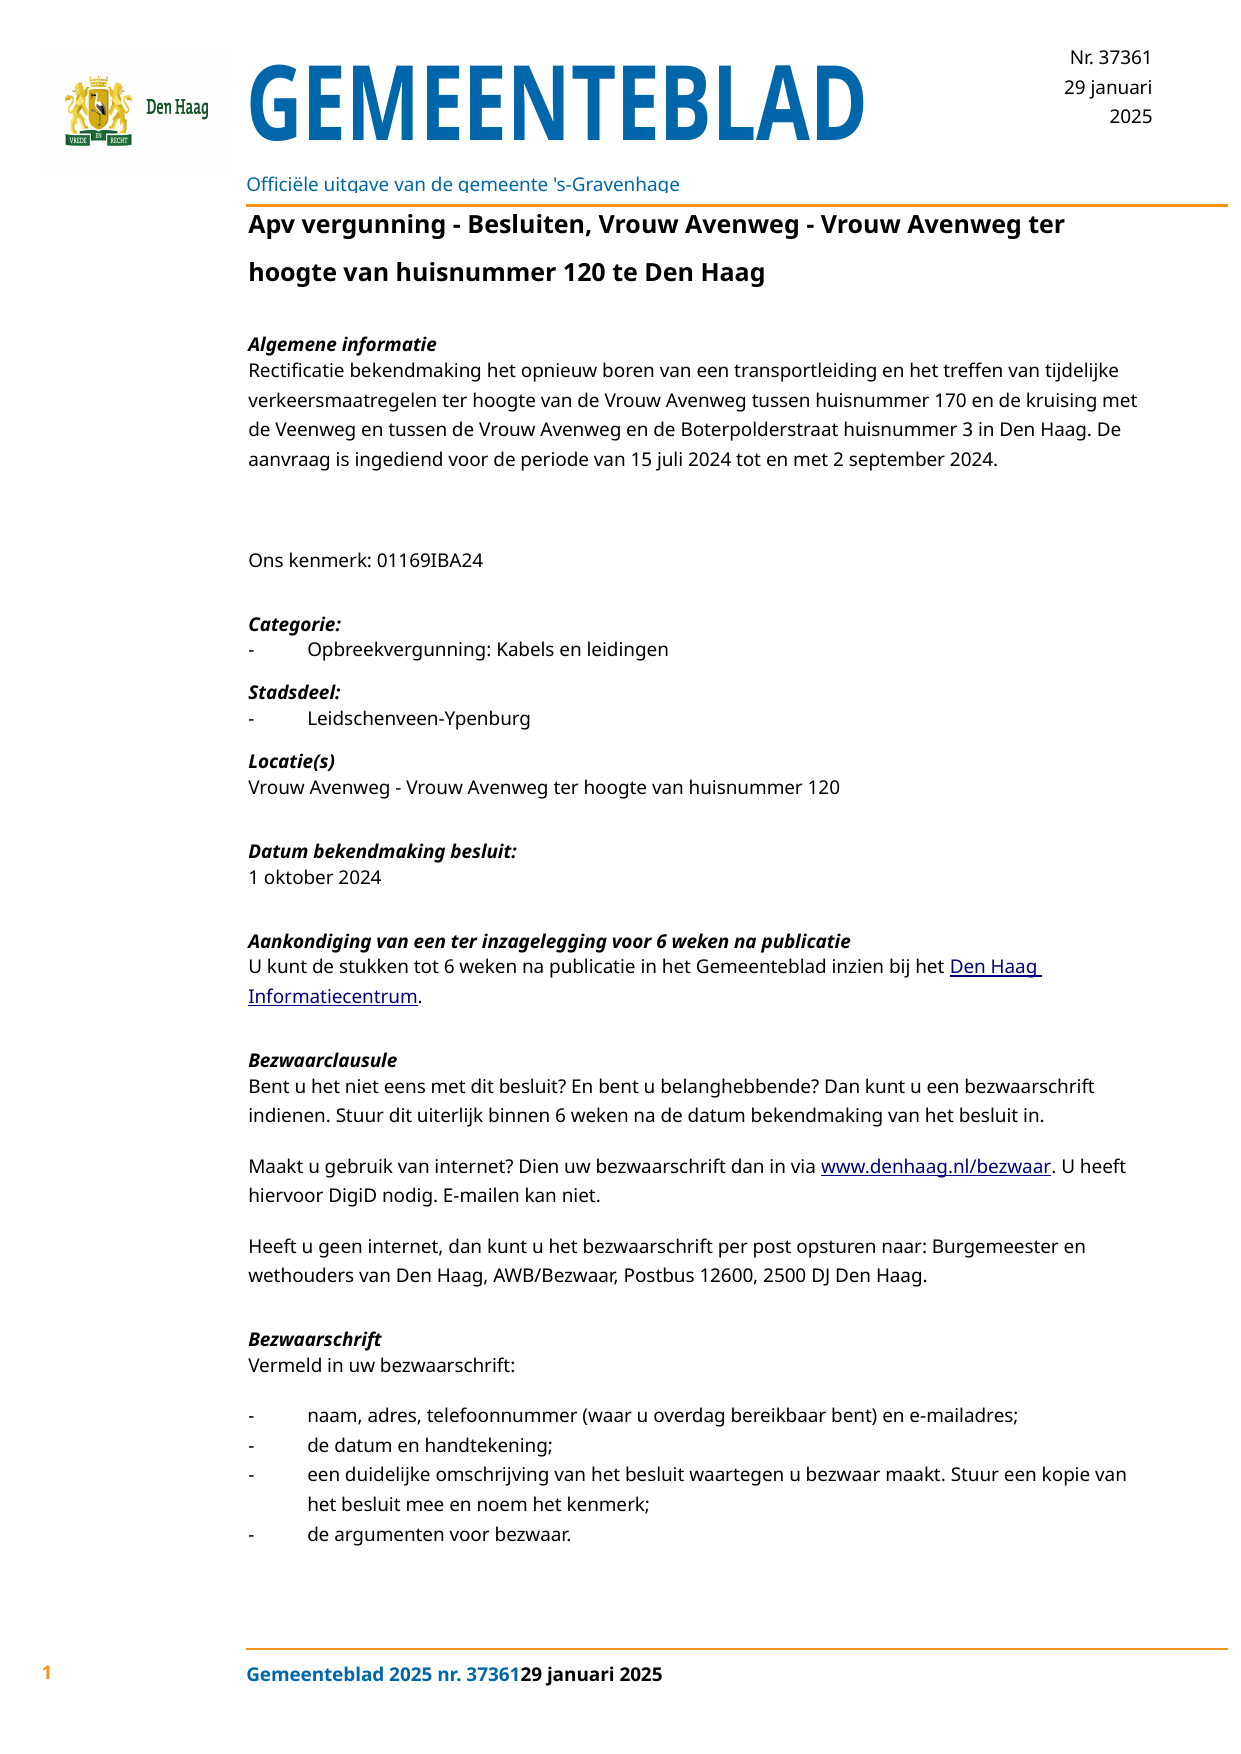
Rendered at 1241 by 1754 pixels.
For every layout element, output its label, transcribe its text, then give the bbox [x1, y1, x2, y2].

text Stadsdeel: [248, 679, 1152, 705]
text Ons kenmerk: 01169IBA24 [248, 547, 1152, 572]
text Categorie: [248, 611, 1152, 636]
text Bent u het niet eens met dit besluit? En bent u belanghebbende? Dan kunt u een bezwaarschrift indienen. Stuur dit uiterlijk binnen 6 weken na de datum bekendmaking van het besluit in. [248, 1073, 1152, 1128]
text 1 oktober 2024 [248, 864, 1152, 889]
text U kunt de stukken tot 6 weken na publicatie in het Gemeenteblad inzien bij het Den Haag Informatiecentrum. [248, 953, 1152, 1009]
text Apv vergunning - Besluiten, Vrouw Avenweg - Vrouw Avenweg ter hoogte van huisnummer 120 te Den Haag [248, 207, 1152, 288]
list de datum en handtekening; [248, 1432, 1152, 1458]
text Vrouw Avenweg - Vrouw Avenweg ter hoogte van huisnummer 120 [248, 774, 1152, 800]
picture [41, 47, 231, 172]
list Opbreekvergunning: Kabels en leidingen [248, 636, 1152, 662]
list een duidelijke omschrijving van het besluit waartegen u bezwaar maakt. Stuur een kopie van het besluit mee en noem het kenmerk; [248, 1462, 1152, 1517]
text Bezwaarschrift [248, 1326, 1152, 1352]
text Maakt u gebruik van internet? Dien uw bezwaarschrift dan in via www.denhaag.nl/bezwaar. U heeft hiervoor DigiD nodig. E-mailen kan niet. [248, 1153, 1152, 1208]
text Aankondiging van een ter inzagelegging voor 6 weken na publicatie [248, 928, 1152, 953]
text Vermeld in uw bezwaarschrift: [248, 1352, 1152, 1378]
list naam, adres, telefoonnummer (waar u overdag bereikbaar bent) en e-mailadres; [248, 1402, 1152, 1428]
text Datum bekendmaking besluit: [248, 838, 1152, 864]
text Bezwaarclausule [248, 1047, 1152, 1073]
list Leidschenveen-Ypenburg [248, 705, 1152, 731]
list de argumenten voor bezwaar. [248, 1521, 1152, 1547]
text Locatie(s) [248, 748, 1152, 774]
text Algemene informatie [248, 331, 1152, 357]
text Rectificatie bekendmaking het opnieuw boren van een transportleiding en het treffen van tijdelijke verkeersmaatregelen ter hoogte van de Vrouw Avenweg tussen huisnummer 170 en de kruising met de Veenweg en tussen de Vrouw Avenweg en de Boterpolderstraat huisnummer 3 in Den Haag. De aanvraag is ingediend voor de periode van 15 juli 2024 tot en met 2 september 2024. [248, 357, 1152, 472]
text Heeft u geen internet, dan kunt u het bezwaarschrift per post opsturen naar: Burgemeester en wethouders van Den Haag, AWB/Bezwaar, Postbus 12600, 2500 DJ Den Haag. [248, 1233, 1152, 1288]
